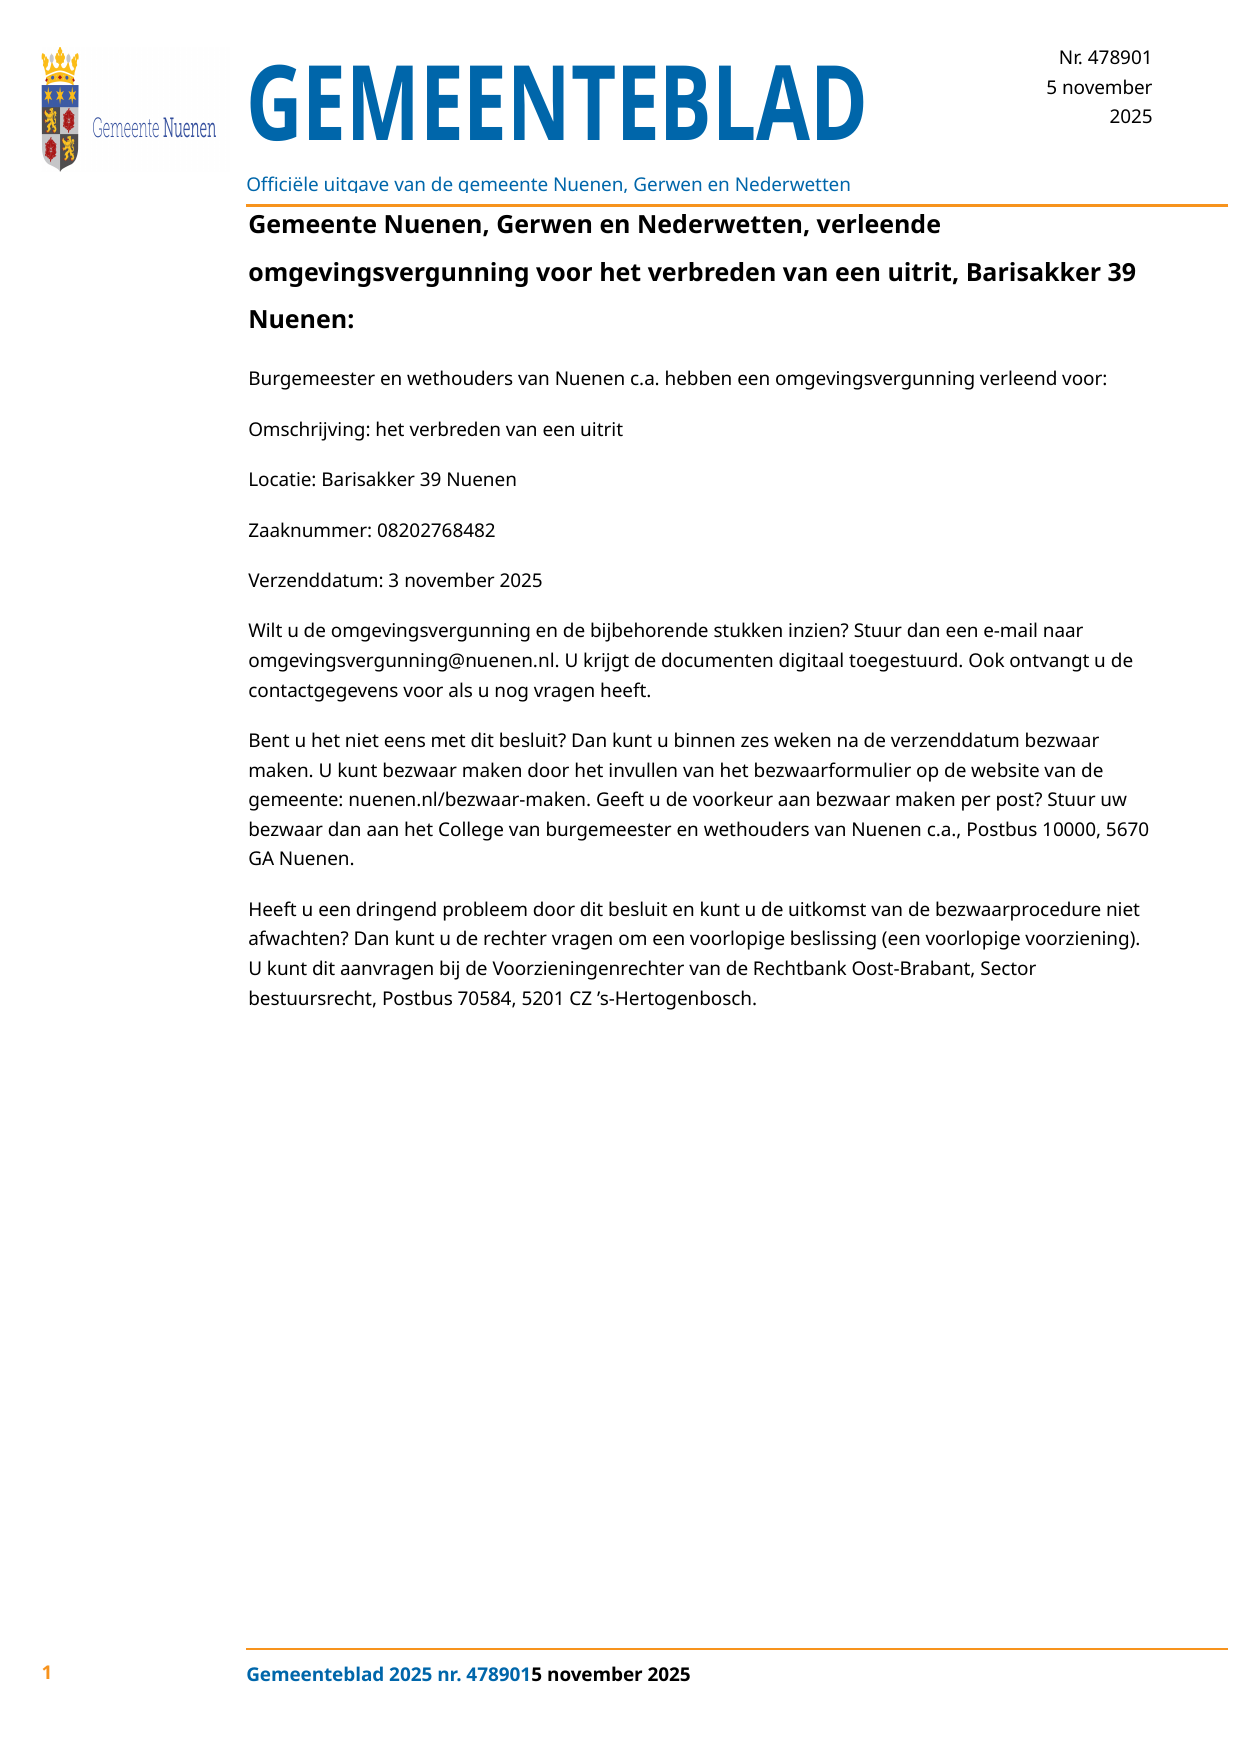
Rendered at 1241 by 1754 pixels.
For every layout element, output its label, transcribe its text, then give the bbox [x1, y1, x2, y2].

picture [41, 47, 231, 172]
text Omschrijving: het verbreden van een uitrit [248, 416, 1152, 442]
text Verzenddatum: 3 november 2025 [248, 567, 1152, 593]
text Wilt u de omgevingsvergunning en de bijbehorende stukken inzien? Stuur dan een e-mail naar omgevingsvergunning@nuenen.nl. U krijgt de documenten digitaal toegestuurd. Ook ontvangt u de contactgegevens voor als u nog vragen heeft. [248, 618, 1152, 702]
text Burgemeester en wethouders van Nuenen c.a. hebben een omgevingsvergunning verleend voor: [248, 366, 1152, 391]
text Zaaknummer: 08202768482 [248, 517, 1152, 542]
text Heeft u een dringend probleem door dit besluit en kunt u de uitkomst van de bezwaarprocedure niet afwachten? Dan kunt u de rechter vragen om een voorlopige beslissing (een voorlopige voorziening). U kunt dit aanvragen bij de Voorzieningenrechter van de Rechtbank Oost-Brabant, Sector bestuursrecht, Postbus 70584, 5201 CZ ’s-Hertogenbosch. [248, 896, 1152, 1010]
text Bent u het niet eens met dit besluit? Dan kunt u binnen zes weken na de verzenddatum bezwaar maken. U kunt bezwaar maken door het invullen van het bezwaarformulier op de website van de gemeente: nuenen.nl/bezwaar-maken. Geeft u de voorkeur aan bezwaar maken per post? Stuur uw bezwaar dan aan het College van burgemeester en wethouders van Nuenen c.a., Postbus 10000, 5670 GA Nuenen. [248, 727, 1152, 871]
text Locatie: Barisakker 39 Nuenen [248, 466, 1152, 492]
text Gemeente Nuenen, Gerwen en Nederwetten, verleende omgevingsvergunning voor het verbreden van een uitrit, Barisakker 39 Nuenen: [248, 207, 1152, 336]
